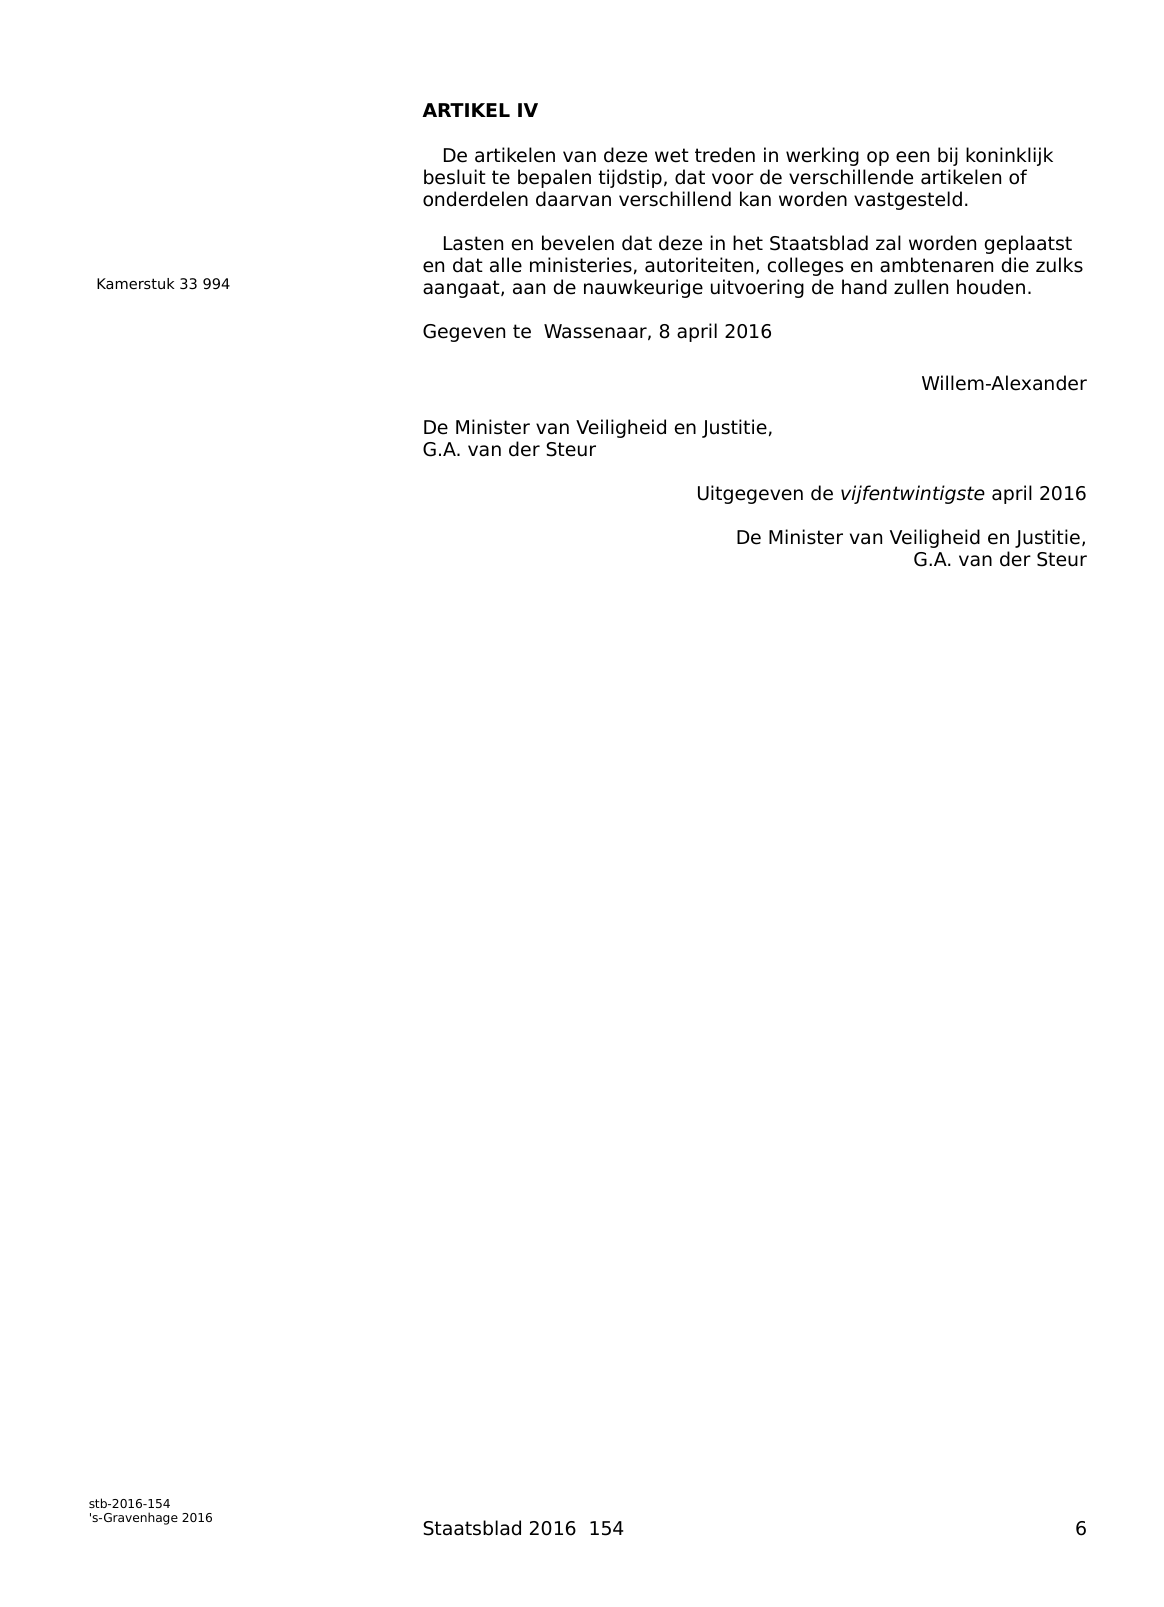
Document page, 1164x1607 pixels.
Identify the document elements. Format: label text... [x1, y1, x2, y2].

text Gegeven te Wassenaar, 8 april 2016 [422, 321, 1087, 343]
text Kamerstuk 33 994 [77, 276, 396, 293]
text stb-2016-154 [88, 1497, 323, 1511]
text 's-Gravenhage 2016 [88, 1511, 323, 1525]
subtitle ARTIKEL IV [422, 100, 1087, 122]
text Willem-Alexander [422, 373, 1087, 395]
text Lasten en bevelen dat deze in het Staatsblad zal worden geplaatst en dat alle ministeries, autoriteiten, colleges en ambtenaren die zulks aangaat, aan de nauwkeurige uitvoering de hand zullen houden. [422, 233, 1087, 299]
text De Minister van Veiligheid en Justitie, G.A. van der Steur [422, 417, 1087, 461]
text De Minister van Veiligheid en Justitie, G.A. van der Steur [422, 527, 1087, 571]
text Uitgegeven de vijfentwintigste april 2016 [422, 483, 1087, 505]
text De artikelen van deze wet treden in werking op een bij koninklijk besluit te bepalen tijdstip, dat voor de verschillende artikelen of onderdelen daarvan verschillend kan worden vastgesteld. [422, 144, 1087, 211]
